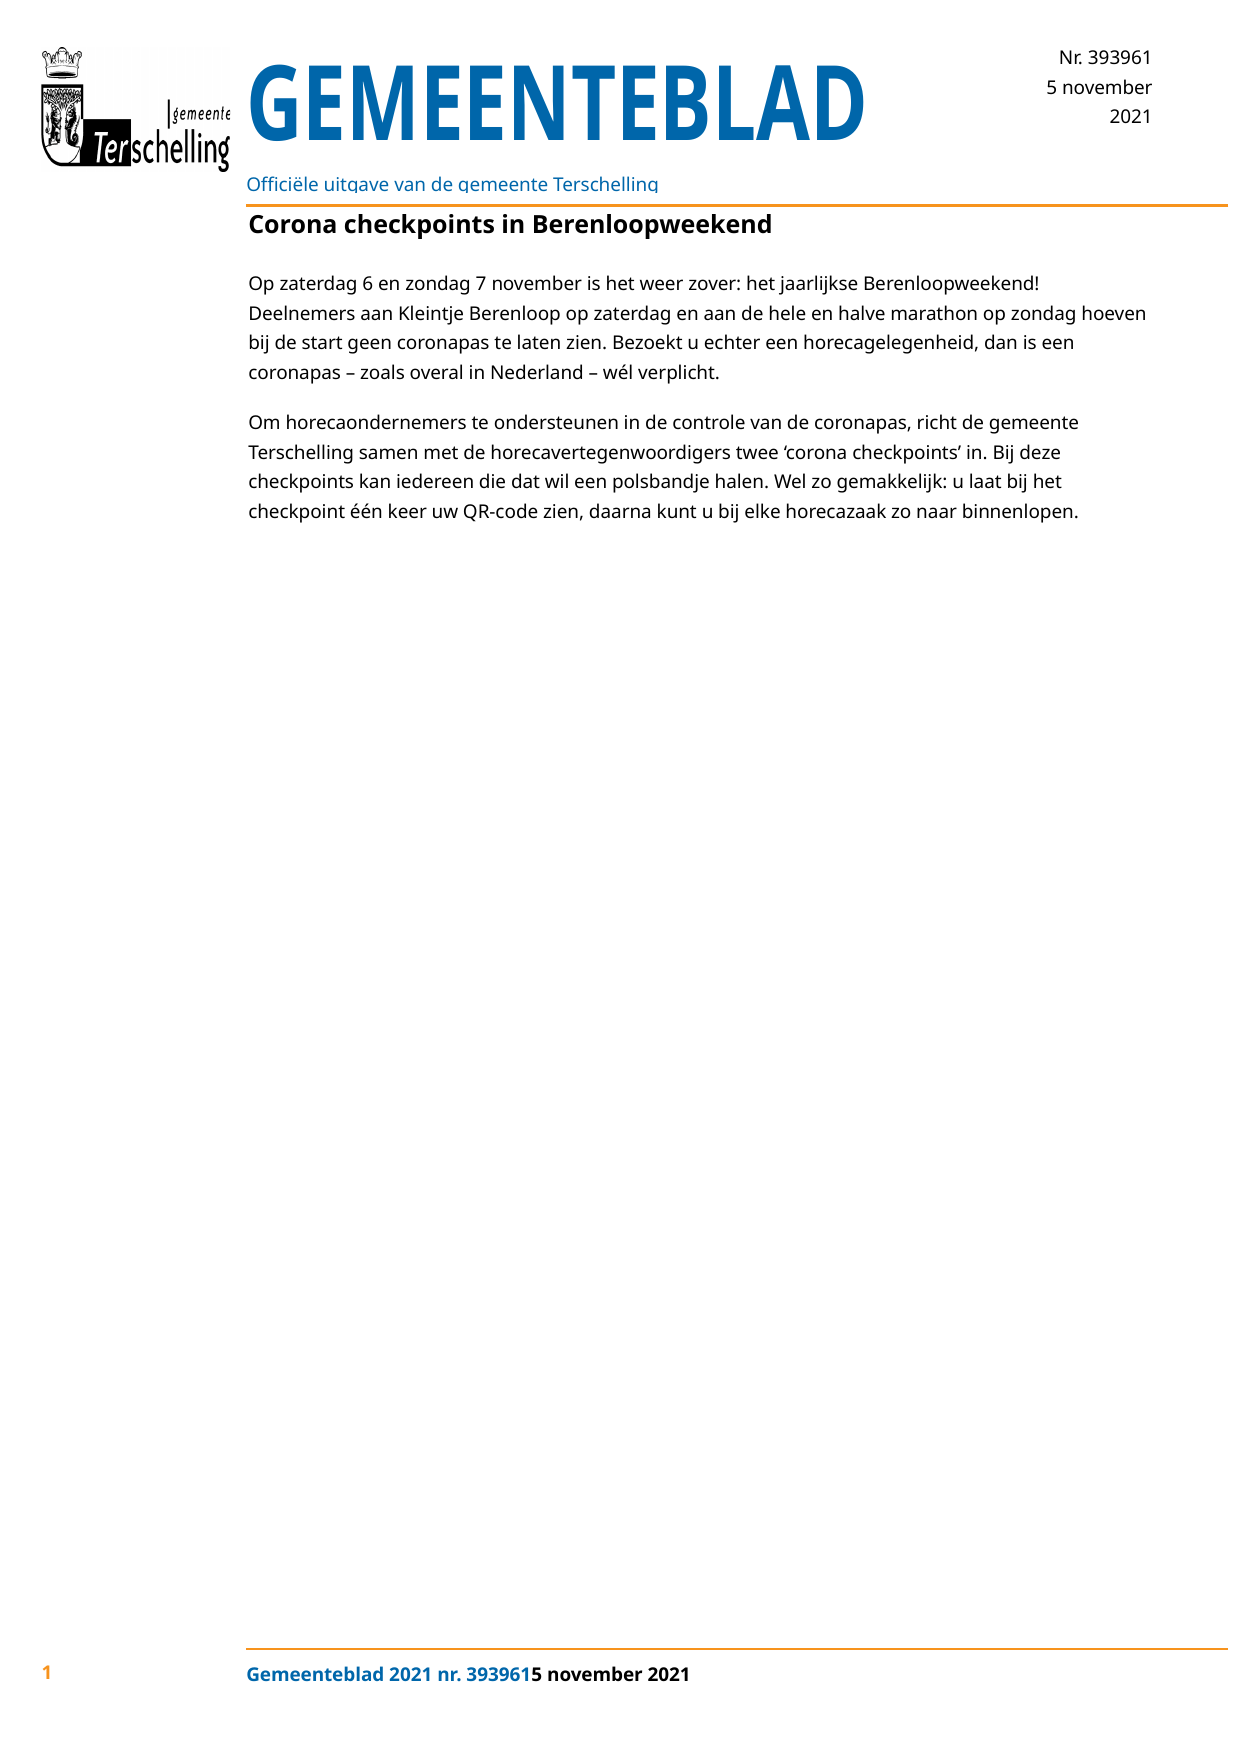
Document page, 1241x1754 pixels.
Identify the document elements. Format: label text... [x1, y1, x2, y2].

text Op zaterdag 6 en zondag 7 november is het weer zover: het jaarlijkse Berenloopweekend! Deelnemers aan Kleintje Berenloop op zaterdag en aan de hele en halve marathon op zondag hoeven bij de start geen coronapas te laten zien. Bezoekt u echter een horecagelegenheid, dan is een coronapas – zoals overal in Nederland – wél verplicht. [248, 270, 1152, 385]
picture [41, 47, 231, 172]
text Om horecaondernemers te ondersteunen in de controle van de coronapas, richt de gemeente Terschelling samen met de horecavertegenwoordigers twee ‘corona checkpoints’ in. Bij deze checkpoints kan iedereen die dat wil een polsbandje halen. Wel zo gemakkelijk: u laat bij het checkpoint één keer uw QR-code zien, daarna kunt u bij elke horecazaak zo naar binnenlopen. [248, 409, 1152, 524]
text Corona checkpoints in Berenloopweekend [248, 207, 1152, 241]
